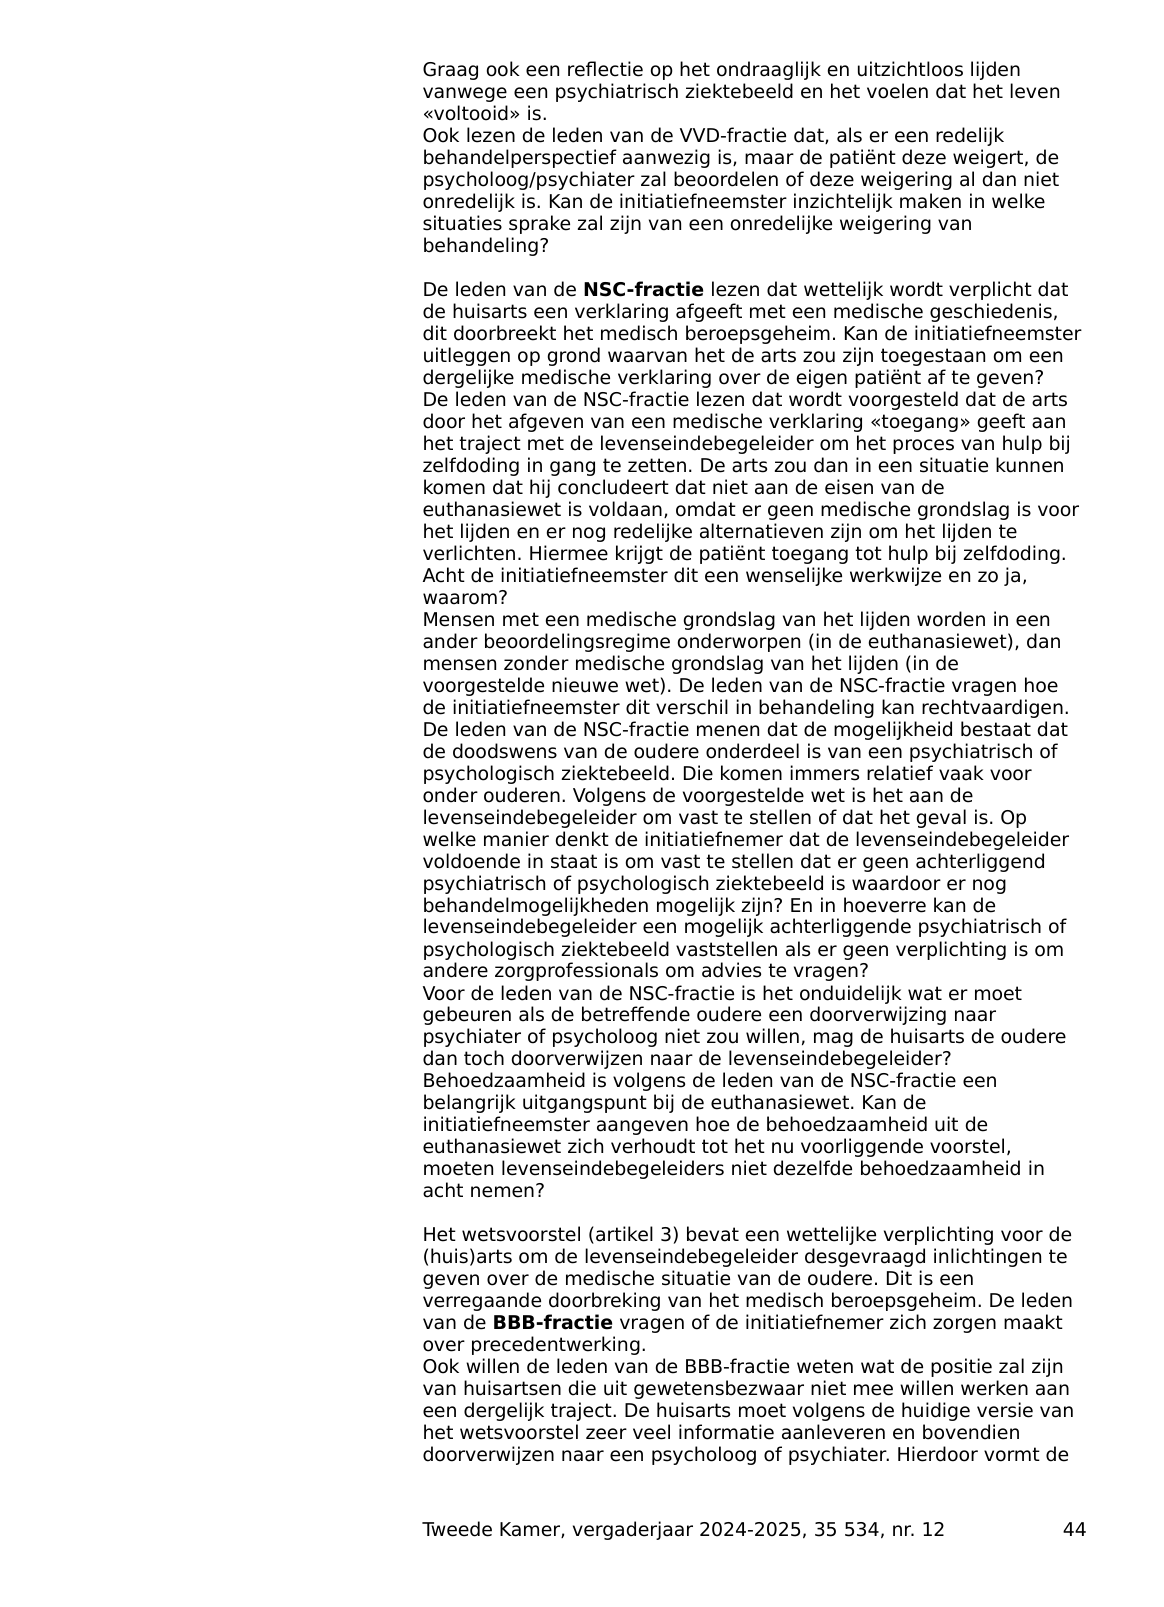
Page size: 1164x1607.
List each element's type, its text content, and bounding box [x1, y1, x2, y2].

text Voor de leden van de NSC-fractie is het onduidelijk wat er moet gebeuren als de betreffende oudere een doorverwijzing naar psychiater of psycholoog niet zou willen, mag de huisarts de oudere dan toch doorverwijzen naar de levenseindebegeleider? [422, 982, 1087, 1070]
text De leden van de NSC-fractie lezen dat wordt voorgesteld dat de arts door het afgeven van een medische verklaring «toegang» geeft aan het traject met de levenseindebegeleider om het proces van hulp bij zelfdoding in gang te zetten. De arts zou dan in een situatie kunnen komen dat hij concludeert dat niet aan de eisen van de euthanasiewet is voldaan, omdat er geen medische grondslag is voor het lijden en er nog redelijke alternatieven zijn om het lijden te verlichten. Hiermee krijgt de patiënt toegang tot hulp bij zelfdoding. Acht de initiatiefneemster dit een wenselijke werkwijze en zo ja, waarom? [422, 389, 1087, 609]
text De leden van de NSC-fractie menen dat de mogelijkheid bestaat dat de doodswens van de oudere onderdeel is van een psychiatrisch of psychologisch ziektebeeld. Die komen immers relatief vaak voor onder ouderen. Volgens de voorgestelde wet is het aan de levenseindebegeleider om vast te stellen of dat het geval is. Op welke manier denkt de initiatiefnemer dat de levenseindebegeleider voldoende in staat is om vast te stellen dat er geen achterliggend psychiatrisch of psychologisch ziektebeeld is waardoor er nog behandelmogelijkheden mogelijk zijn? En in hoeverre kan de levenseindebegeleider een mogelijk achterliggende psychiatrisch of psychologisch ziektebeeld vaststellen als er geen verplichting is om andere zorgprofessionals om advies te vragen? [422, 719, 1087, 982]
text Ook lezen de leden van de VVD-fractie dat, als er een redelijk behandelperspectief aanwezig is, maar de patiënt deze weigert, de psycholoog/psychiater zal beoordelen of deze weigering al dan niet onredelijk is. Kan de initiatiefneemster inzichtelijk maken in welke situaties sprake zal zijn van een onredelijke weigering van behandeling? [422, 125, 1087, 257]
text Mensen met een medische grondslag van het lijden worden in een ander beoordelingsregime onderworpen (in de euthanasiewet), dan mensen zonder medische grondslag van het lijden (in de voorgestelde nieuwe wet). De leden van de NSC-fractie vragen hoe de initiatiefneemster dit verschil in behandeling kan rechtvaardigen. [422, 609, 1087, 719]
text Behoedzaamheid is volgens de leden van de NSC-fractie een belangrijk uitgangspunt bij de euthanasiewet. Kan de initiatiefneemster aangeven hoe de behoedzaamheid uit de euthanasiewet zich verhoudt tot het nu voorliggende voorstel, moeten levenseindebegeleiders niet dezelfde behoedzaamheid in acht nemen? [422, 1070, 1087, 1202]
text De leden van de NSC-fractie lezen dat wettelijk wordt verplicht dat de huisarts een verklaring afgeeft met een medische geschiedenis, dit doorbreekt het medisch beroepsgeheim. Kan de initiatiefneemster uitleggen op grond waarvan het de arts zou zijn toegestaan om een dergelijke medische verklaring over de eigen patiënt af te geven? [422, 279, 1087, 389]
text Het wetsvoorstel (artikel 3) bevat een wettelijke verplichting voor de (huis)arts om de levenseindebegeleider desgevraagd inlichtingen te geven over de medische situatie van de oudere. Dit is een verregaande doorbreking van het medisch beroepsgeheim. De leden van de BBB-fractie vragen of de initiatiefnemer zich zorgen maakt over precedentwerking. [422, 1224, 1087, 1356]
text Graag ook een reflectie op het ondraaglijk en uitzichtloos lijden vanwege een psychiatrisch ziektebeeld en het voelen dat het leven «voltooid» is. [422, 59, 1087, 125]
text Ook willen de leden van de BBB-fractie weten wat de positie zal zijn van huisartsen die uit gewetensbezwaar niet mee willen werken aan een dergelijk traject. De huisarts moet volgens de huidige versie van het wetsvoorstel zeer veel informatie aanleveren en bovendien doorverwijzen naar een psycholoog of psychiater. Hierdoor vormt de [422, 1356, 1087, 1466]
